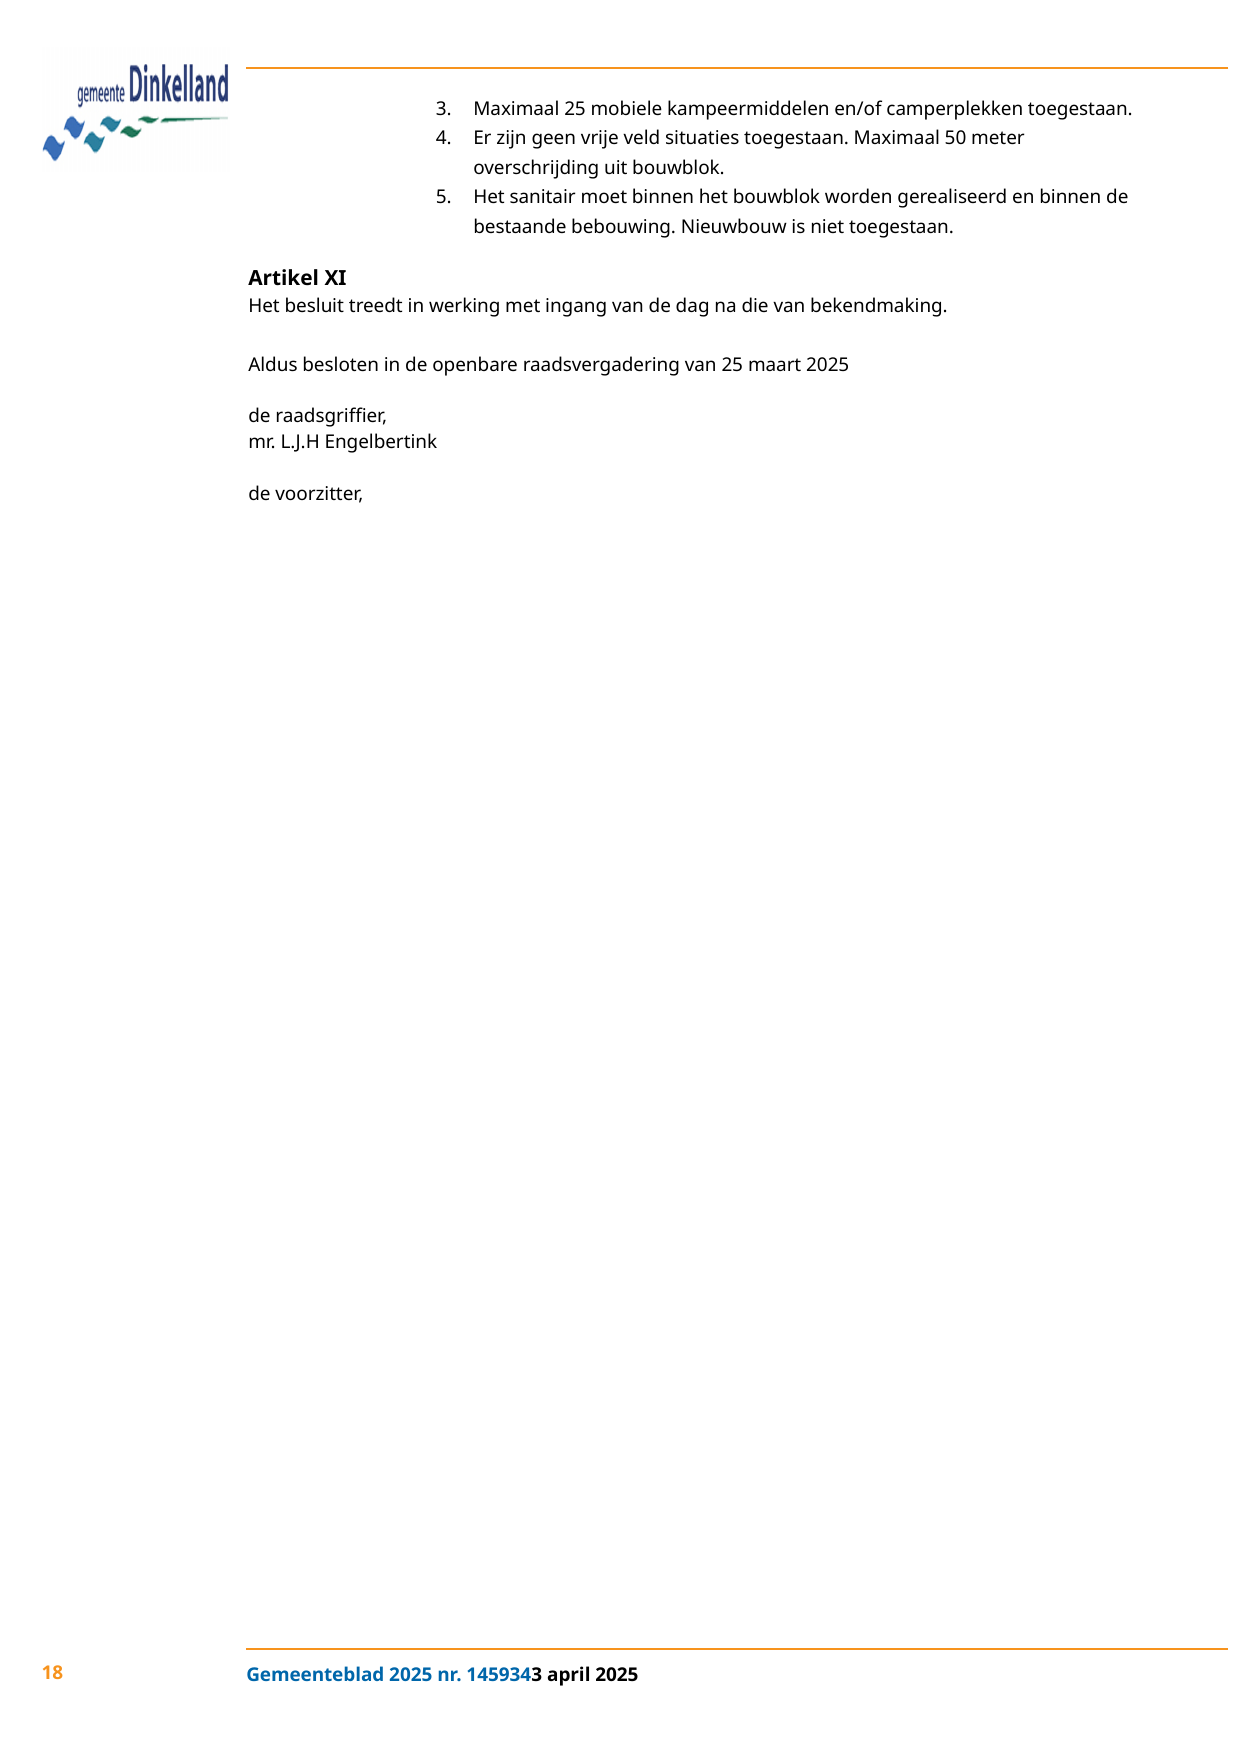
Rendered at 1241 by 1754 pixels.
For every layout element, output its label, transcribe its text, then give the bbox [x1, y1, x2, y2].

text mr. L.J.H Engelbertink [248, 428, 1152, 454]
text Artikel XI [248, 263, 1152, 292]
picture [41, 47, 231, 172]
text Aldus besloten in de openbare raadsvergadering van 25 maart 2025 [248, 351, 1152, 377]
text de raadsgriffier, [248, 403, 1152, 428]
text Het besluit treedt in werking met ingang van de dag na die van bekendmaking. [248, 292, 1152, 318]
list Het sanitair moet binnen het bouwblok worden gerealiseerd en binnen de bestaande bebouwing. Nieuwbouw is niet toegestaan. [436, 183, 1152, 239]
list Er zijn geen vrije veld situaties toegestaan. Maximaal 50 meter overschrijding uit bouwblok. [436, 124, 1152, 180]
text de voorzitter, [248, 480, 1152, 506]
list Maximaal 25 mobiele kampeermiddelen en/of camperplekken toegestaan. [436, 95, 1152, 121]
